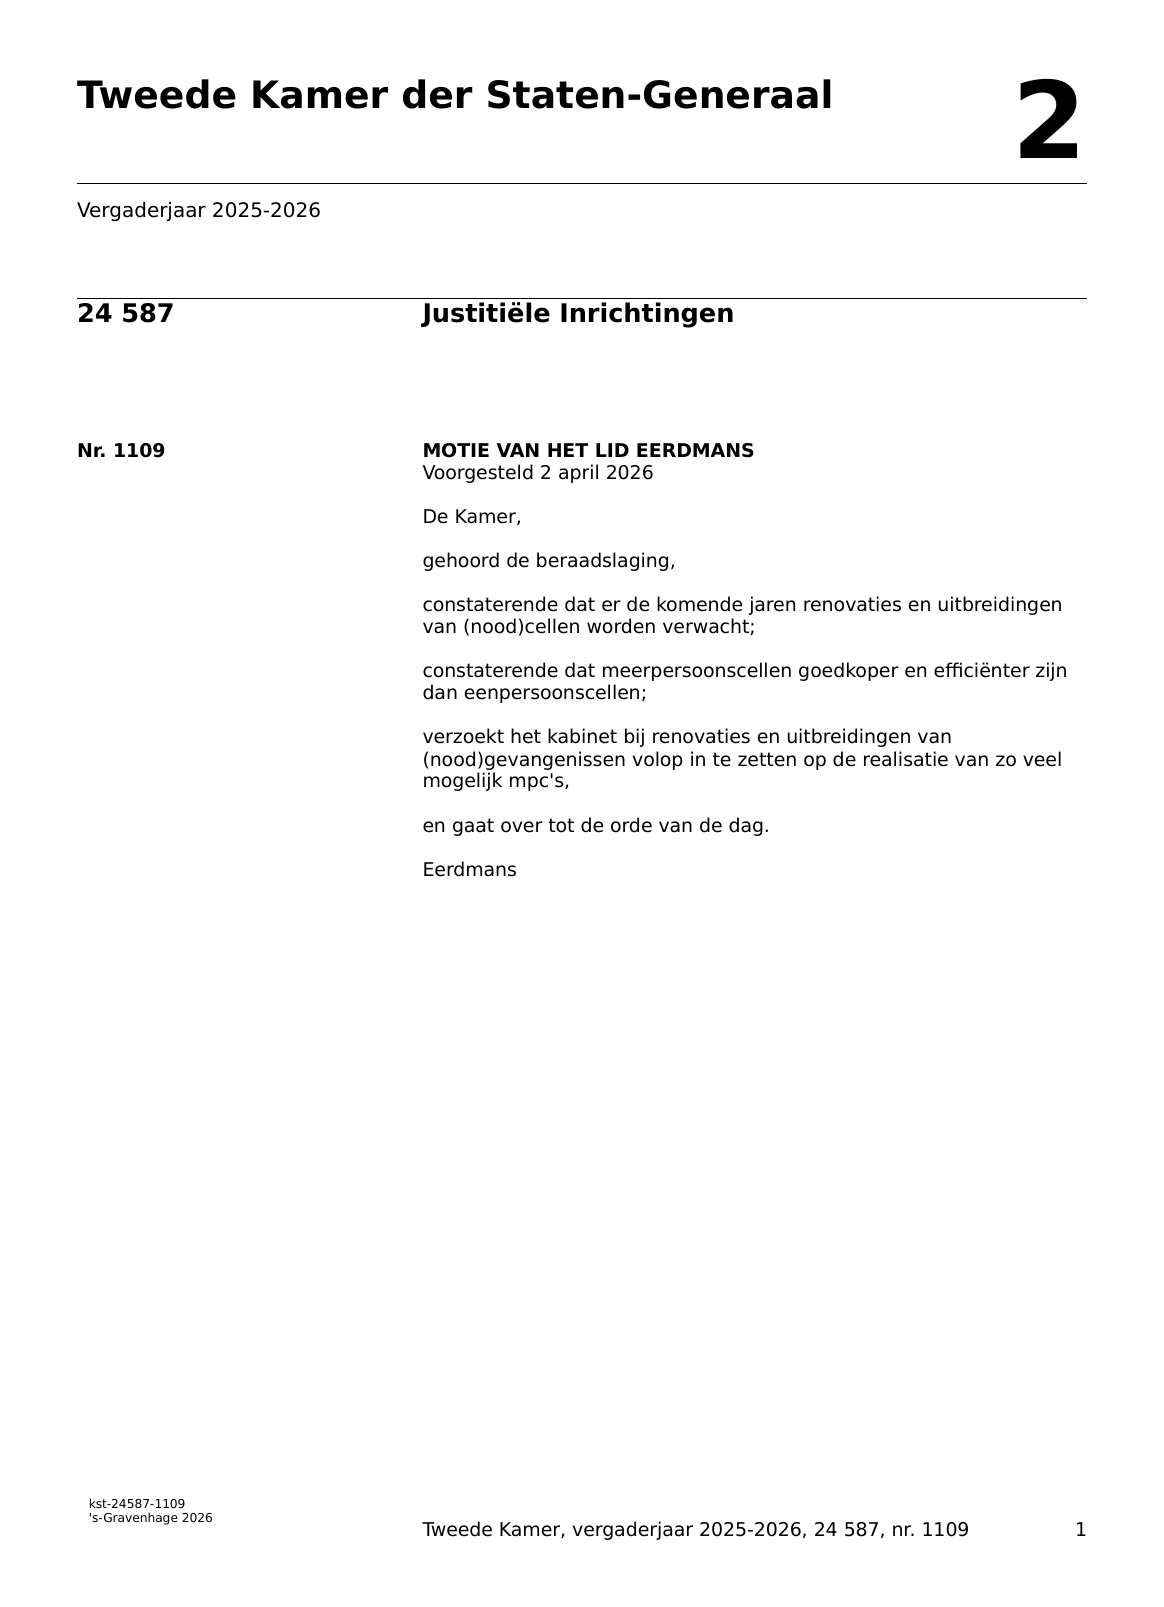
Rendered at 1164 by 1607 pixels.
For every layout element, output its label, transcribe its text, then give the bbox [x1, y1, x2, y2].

text constaterende dat er de komende jaren renovaties en uitbreidingen van (nood)cellen worden verwacht; [422, 594, 1087, 638]
text kst-24587-1109 [88, 1497, 323, 1511]
subtitle Nr. 1109 MOTIE VAN HET LID EERDMANS [77, 440, 1087, 462]
text constaterende dat meerpersoonscellen goedkoper en efficiënter zijn dan eenpersoonscellen; [422, 660, 1087, 704]
table_header 2 [886, 59, 1087, 183]
text De Kamer, [422, 506, 1087, 528]
text gehoord de beraadslaging, [422, 550, 1087, 572]
text 's-Gravenhage 2026 [88, 1511, 323, 1525]
table_cell Vergaderjaar 2025-2026 [77, 184, 1087, 298]
text Voorgesteld 2 april 2026 [422, 462, 1087, 484]
text Eerdmans [422, 859, 1087, 881]
subtitle 24 587 Justitiële Inrichtingen [77, 299, 1087, 329]
text en gaat over tot de orde van de dag. [422, 814, 1087, 837]
table_header Tweede Kamer der Staten-Generaal [77, 59, 886, 183]
text verzoekt het kabinet bij renovaties en uitbreidingen van (nood)gevangenissen volop in te zetten op de realisatie van zo veel mogelijk mpc's, [422, 726, 1087, 792]
